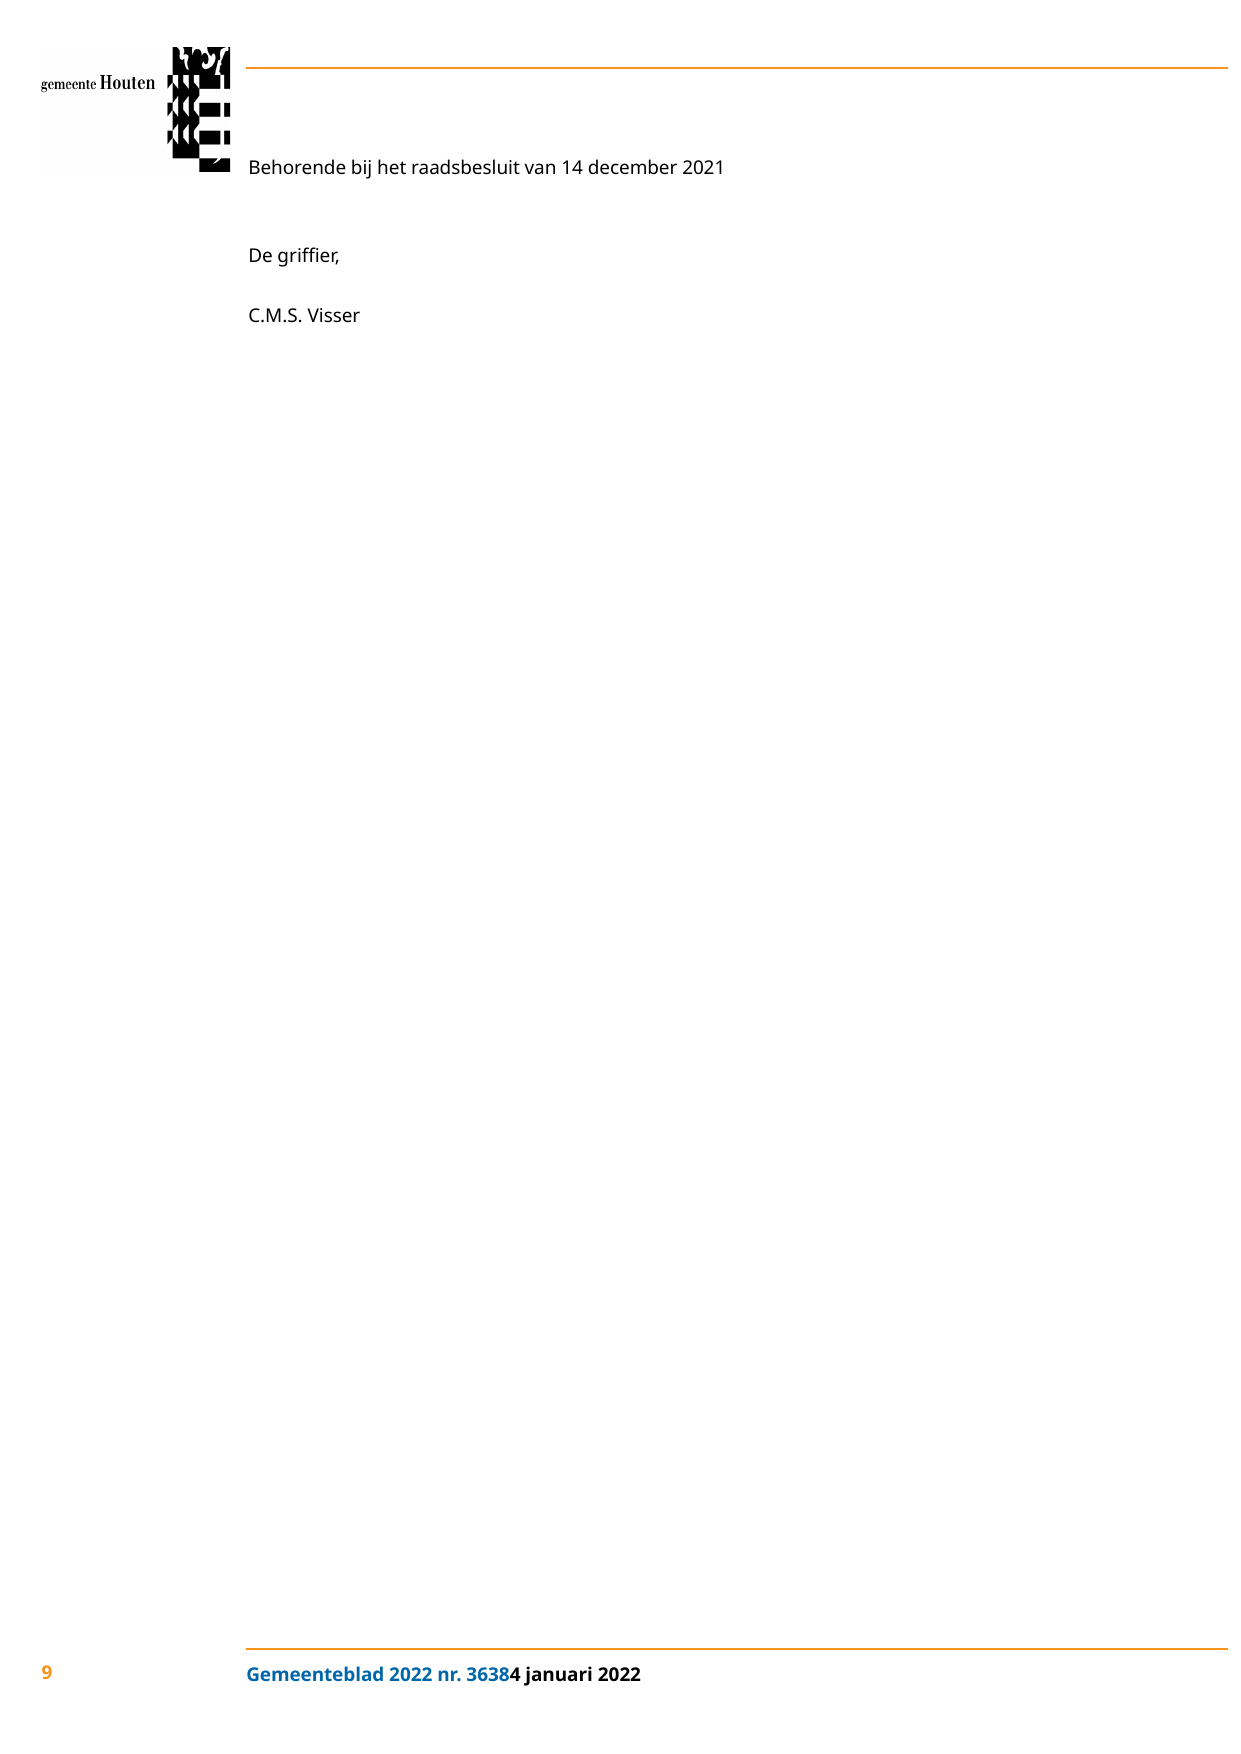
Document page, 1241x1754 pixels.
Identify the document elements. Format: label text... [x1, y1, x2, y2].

picture [41, 47, 231, 172]
text De griffier, [248, 243, 1152, 268]
text Behorende bij het raadsbesluit van 14 december 2021 [248, 154, 1152, 180]
text C.M.S. Visser [248, 302, 1152, 328]
